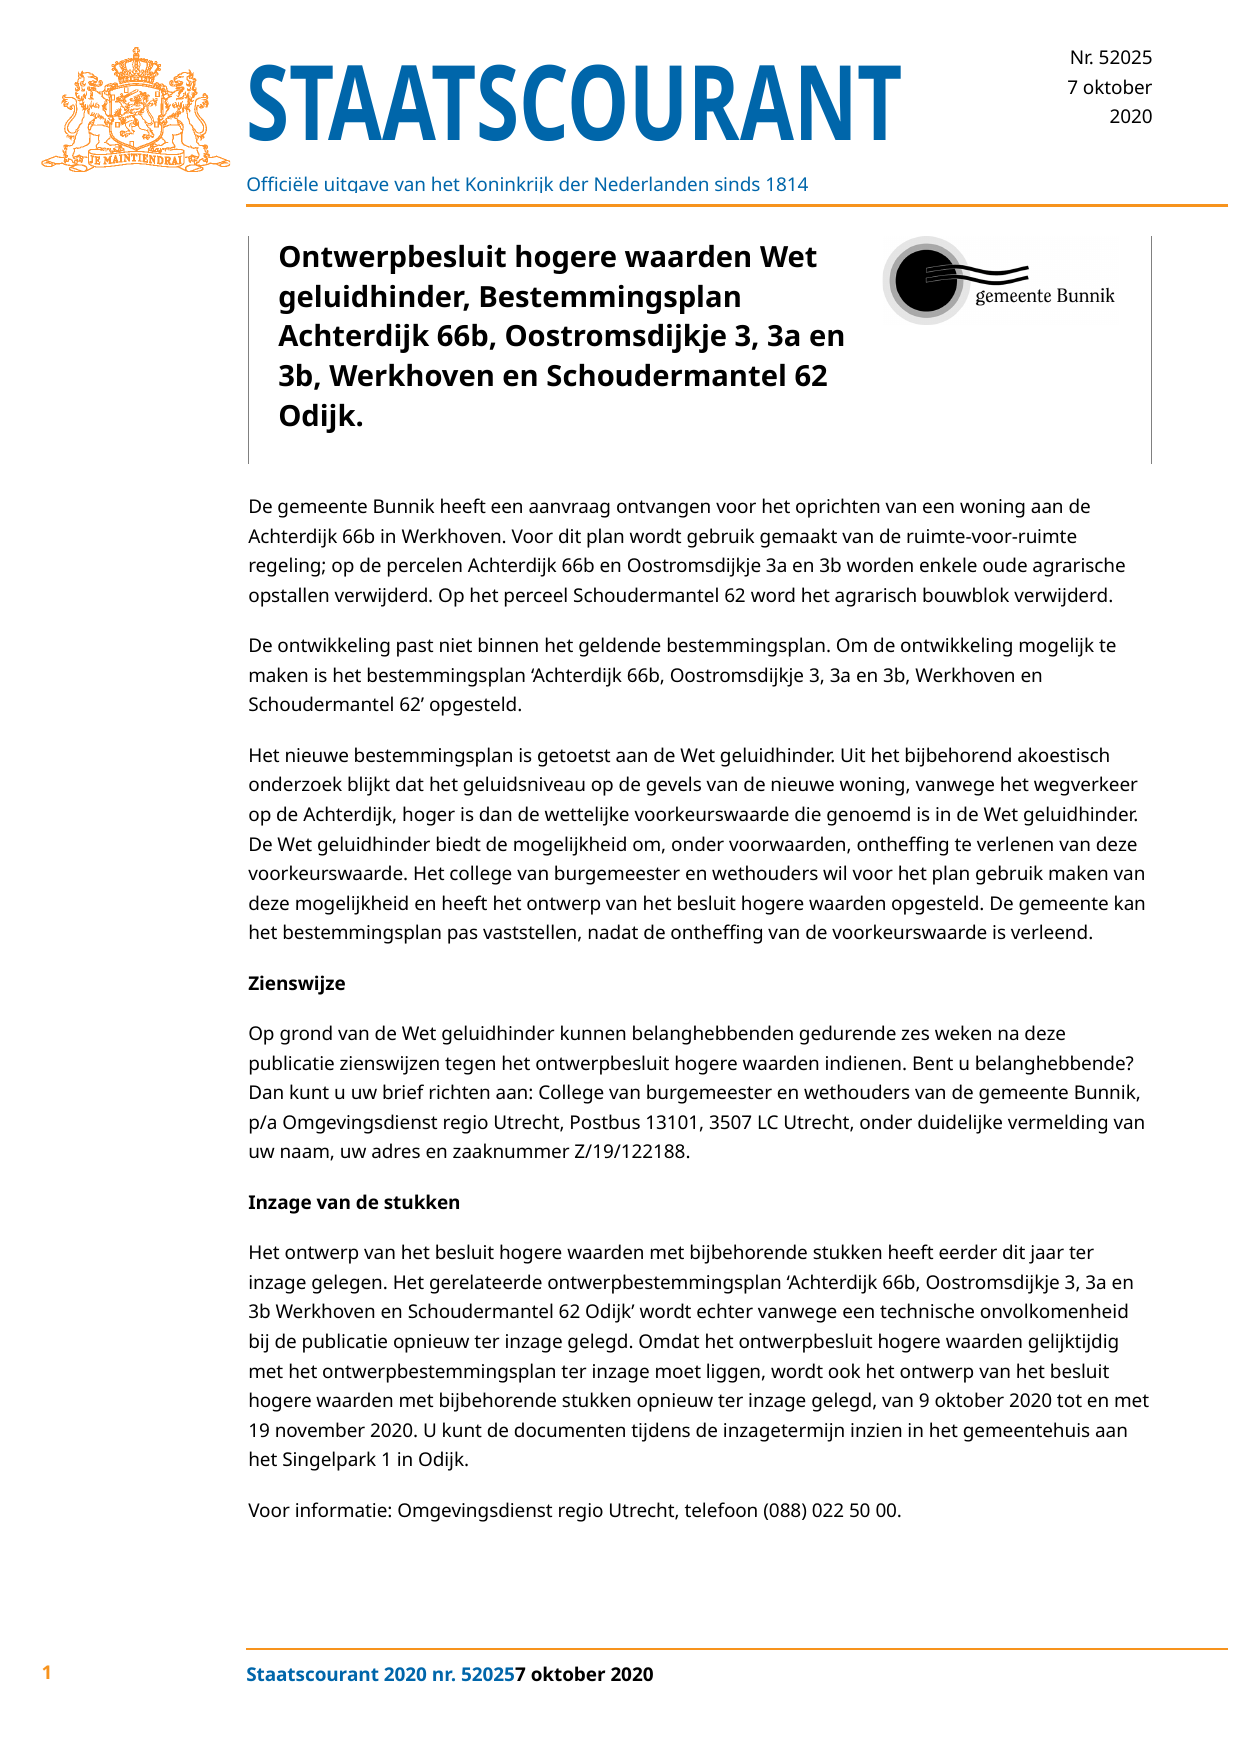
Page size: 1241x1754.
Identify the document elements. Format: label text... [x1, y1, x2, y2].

text Zienswijze [248, 970, 1152, 996]
picture [882, 236, 1119, 325]
text De ontwikkeling past niet binnen het geldende bestemmingsplan. Om de ontwikkeling mogelijk te maken is het bestemmingsplan ‘Achterdijk 66b, Oostromsdijkje 3, 3a en 3b, Werkhoven en Schoudermantel 62’ opgesteld. [248, 632, 1152, 717]
picture [41, 47, 231, 172]
text Het nieuwe bestemmingsplan is getoetst aan de Wet geluidhinder. Uit het bijbehorend akoestisch onderzoek blijkt dat het geluidsniveau op de gevels van de nieuwe woning, vanwege het wegverkeer op de Achterdijk, hoger is dan de wettelijke voorkeurswaarde die genoemd is in de Wet geluidhinder. De Wet geluidhinder biedt de mogelijkheid om, onder voorwaarden, ontheffing te verlenen van deze voorkeurswaarde. Het college van burgemeester en wethouders wil voor het plan gebruik maken van deze mogelijkheid en heeft het ontwerp van het besluit hogere waarden opgesteld. De gemeente kan het bestemmingsplan pas vaststellen, nadat de ontheffing van de voorkeurswaarde is verleend. [248, 742, 1152, 945]
text De gemeente Bunnik heeft een aanvraag ontvangen voor het oprichten van een woning aan de Achterdijk 66b in Werkhoven. Voor dit plan wordt gebruik gemaakt van de ruimte-voor-ruimte regeling; op de percelen Achterdijk 66b en Oostromsdijkje 3a en 3b worden enkele oude agrarische opstallen verwijderd. Op het perceel Schoudermantel 62 word het agrarisch bouwblok verwijderd. [248, 493, 1152, 608]
table_header Ontwerpbesluit hogere waarden Wet geluidhinder, Bestemmingsplan Achterdijk 66b, Oostromsdijkje 3, 3a en 3b, Werkhoven en Schoudermantel 62 Odijk. [249, 236, 850, 464]
text Voor informatie: Omgevingsdienst regio Utrecht, telefoon (088) 022 50 00. [248, 1497, 1152, 1523]
table_header [850, 236, 1151, 464]
text Inzage van de stukken [248, 1189, 1152, 1215]
text Het ontwerp van het besluit hogere waarden met bijbehorende stukken heeft eerder dit jaar ter inzage gelegen. Het gerelateerde ontwerpbestemmingsplan ‘Achterdijk 66b, Oostromsdijkje 3, 3a en 3b Werkhoven en Schoudermantel 62 Odijk’ wordt echter vanwege een technische onvolkomenheid bij de publicatie opnieuw ter inzage gelegd. Omdat het ontwerpbesluit hogere waarden gelijktijdig met het ontwerpbestemmingsplan ter inzage moet liggen, wordt ook het ontwerp van het besluit hogere waarden met bijbehorende stukken opnieuw ter inzage gelegd, van 9 oktober 2020 tot en met 19 november 2020. U kunt de documenten tijdens de inzagetermijn inzien in het gemeentehuis aan het Singelpark 1 in Odijk. [248, 1239, 1152, 1472]
text Op grond van de Wet geluidhinder kunnen belanghebbenden gedurende zes weken na deze publicatie zienswijzen tegen het ontwerpbesluit hogere waarden indienen. Bent u belanghebbende? Dan kunt u uw brief richten aan: College van burgemeester en wethouders van de gemeente Bunnik, p/a Omgevingsdienst regio Utrecht, Postbus 13101, 3507 LC Utrecht, onder duidelijke vermelding van uw naam, uw adres en zaaknummer Z/19/122188. [248, 1020, 1152, 1164]
